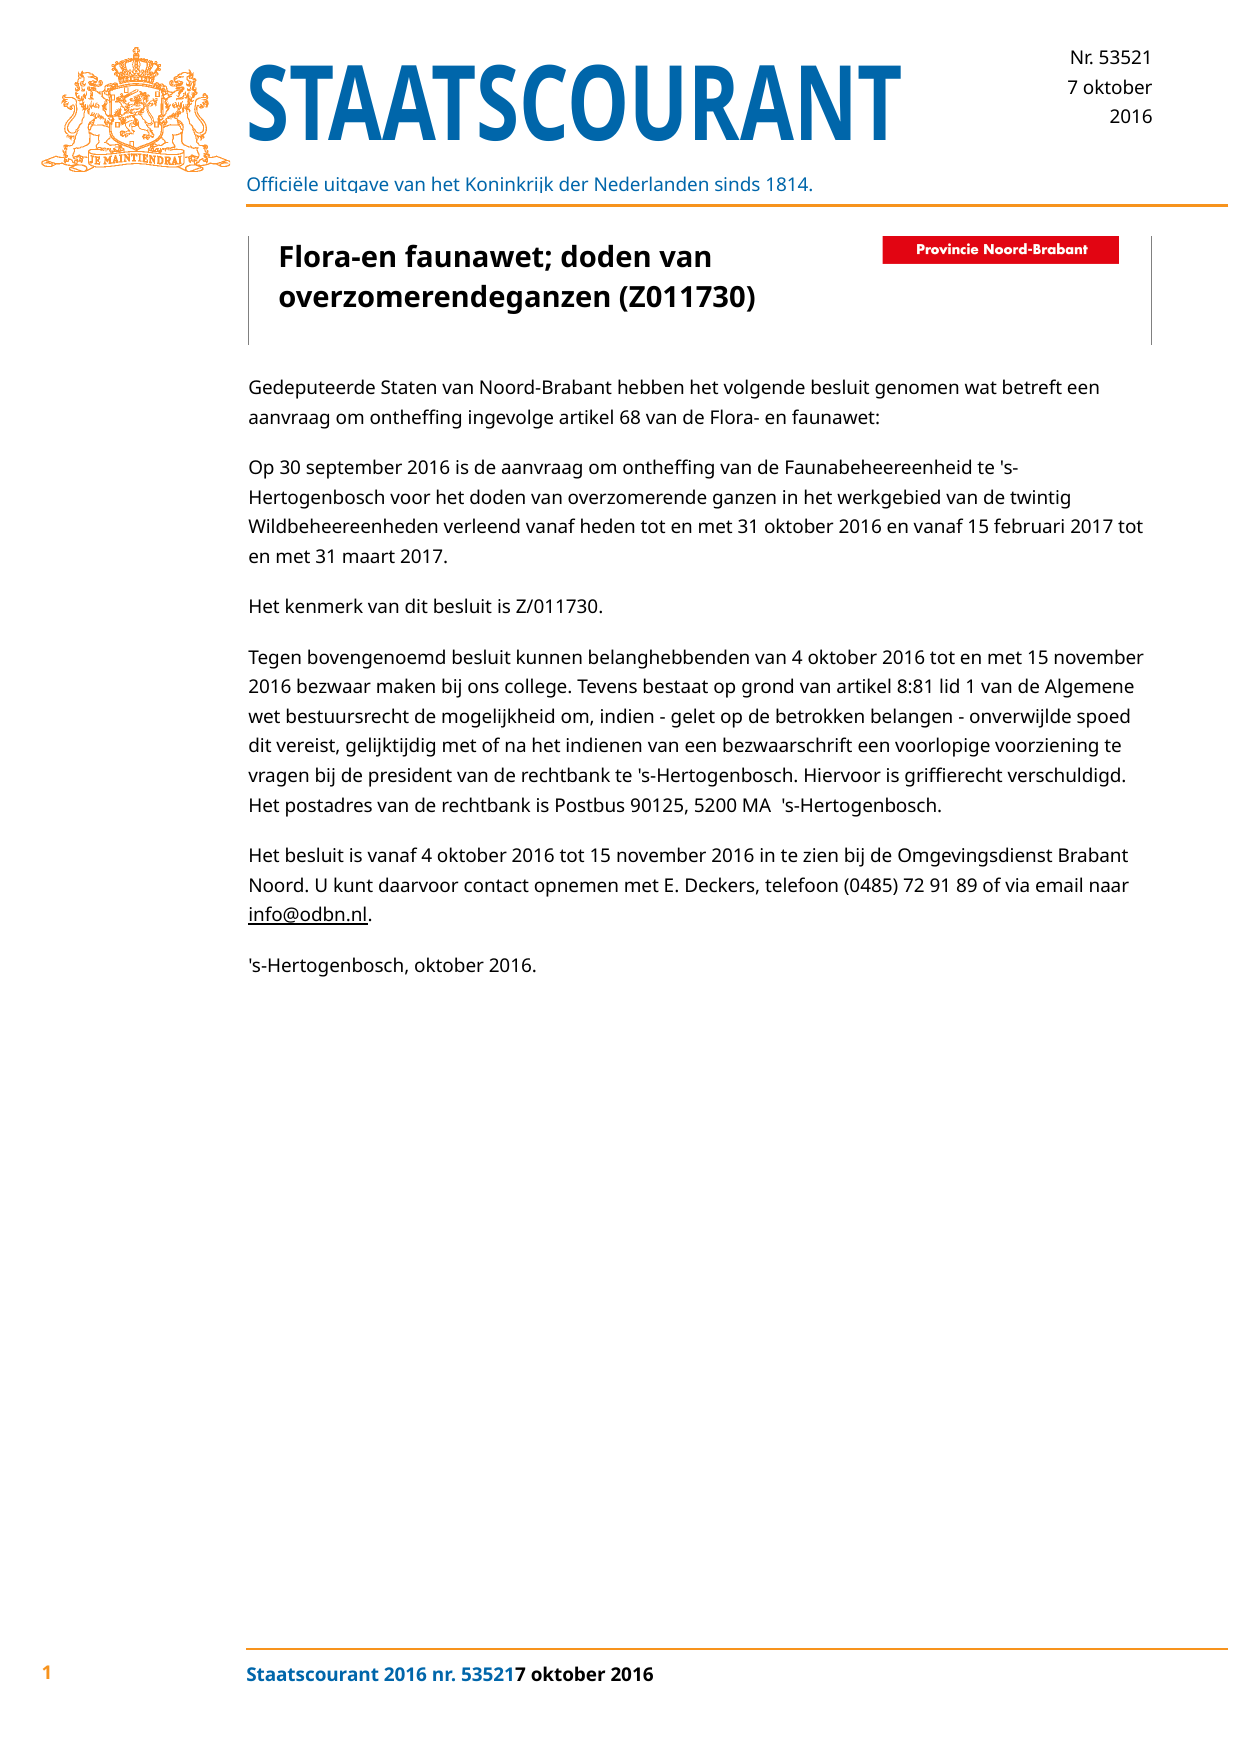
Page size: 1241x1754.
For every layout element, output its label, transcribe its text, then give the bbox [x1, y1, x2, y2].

text Het besluit is vanaf 4 oktober 2016 tot 15 november 2016 in te zien bij de Omgevingsdienst Brabant Noord. U kunt daarvoor contact opnemen met E. Deckers, telefoon (0485) 72 91 89 of via email naar info@odbn.nl. [248, 842, 1152, 927]
table_header Flora-en faunawet; doden van overzomerendeganzen (Z011730) [249, 236, 850, 345]
text Tegen bovengenoemd besluit kunnen belanghebbenden van 4 oktober 2016 tot en met 15 november 2016 bezwaar maken bij ons college. Tevens bestaat op grond van artikel 8:81 lid 1 van de Algemene wet bestuursrecht de mogelijkheid om, indien - gelet op de betrokken belangen - onverwijlde spoed dit vereist, gelijktijdig met of na het indienen van een bezwaarschrift een voorlopige voorziening te vragen bij de president van de rechtbank te 's-Hertogenbosch. Hiervoor is griffierecht verschuldigd. Het postadres van de rechtbank is Postbus 90125, 5200 MA 's-Hertogenbosch. [248, 644, 1152, 817]
picture [882, 236, 1119, 264]
text Het kenmerk van dit besluit is Z/011730. [248, 593, 1152, 619]
table_header [1119, 236, 1151, 263]
text Gedeputeerde Staten van Noord-Brabant hebben het volgende besluit genomen wat betreft een aanvraag om ontheffing ingevolge artikel 68 van de Flora- en faunawet: [248, 374, 1152, 429]
text Op 30 september 2016 is de aanvraag om ontheffing van de Faunabeheereenheid te 's-Hertogenbosch voor het doden van overzomerende ganzen in het werkgebied van de twintig Wildbeheereenheden verleend vanaf heden tot en met 31 oktober 2016 en vanaf 15 februari 2017 tot en met 31 maart 2017. [248, 454, 1152, 569]
table_header [850, 236, 882, 263]
picture [41, 47, 231, 172]
text 's-Hertogenbosch, oktober 2016. [248, 952, 1152, 977]
table_header [850, 264, 1151, 345]
